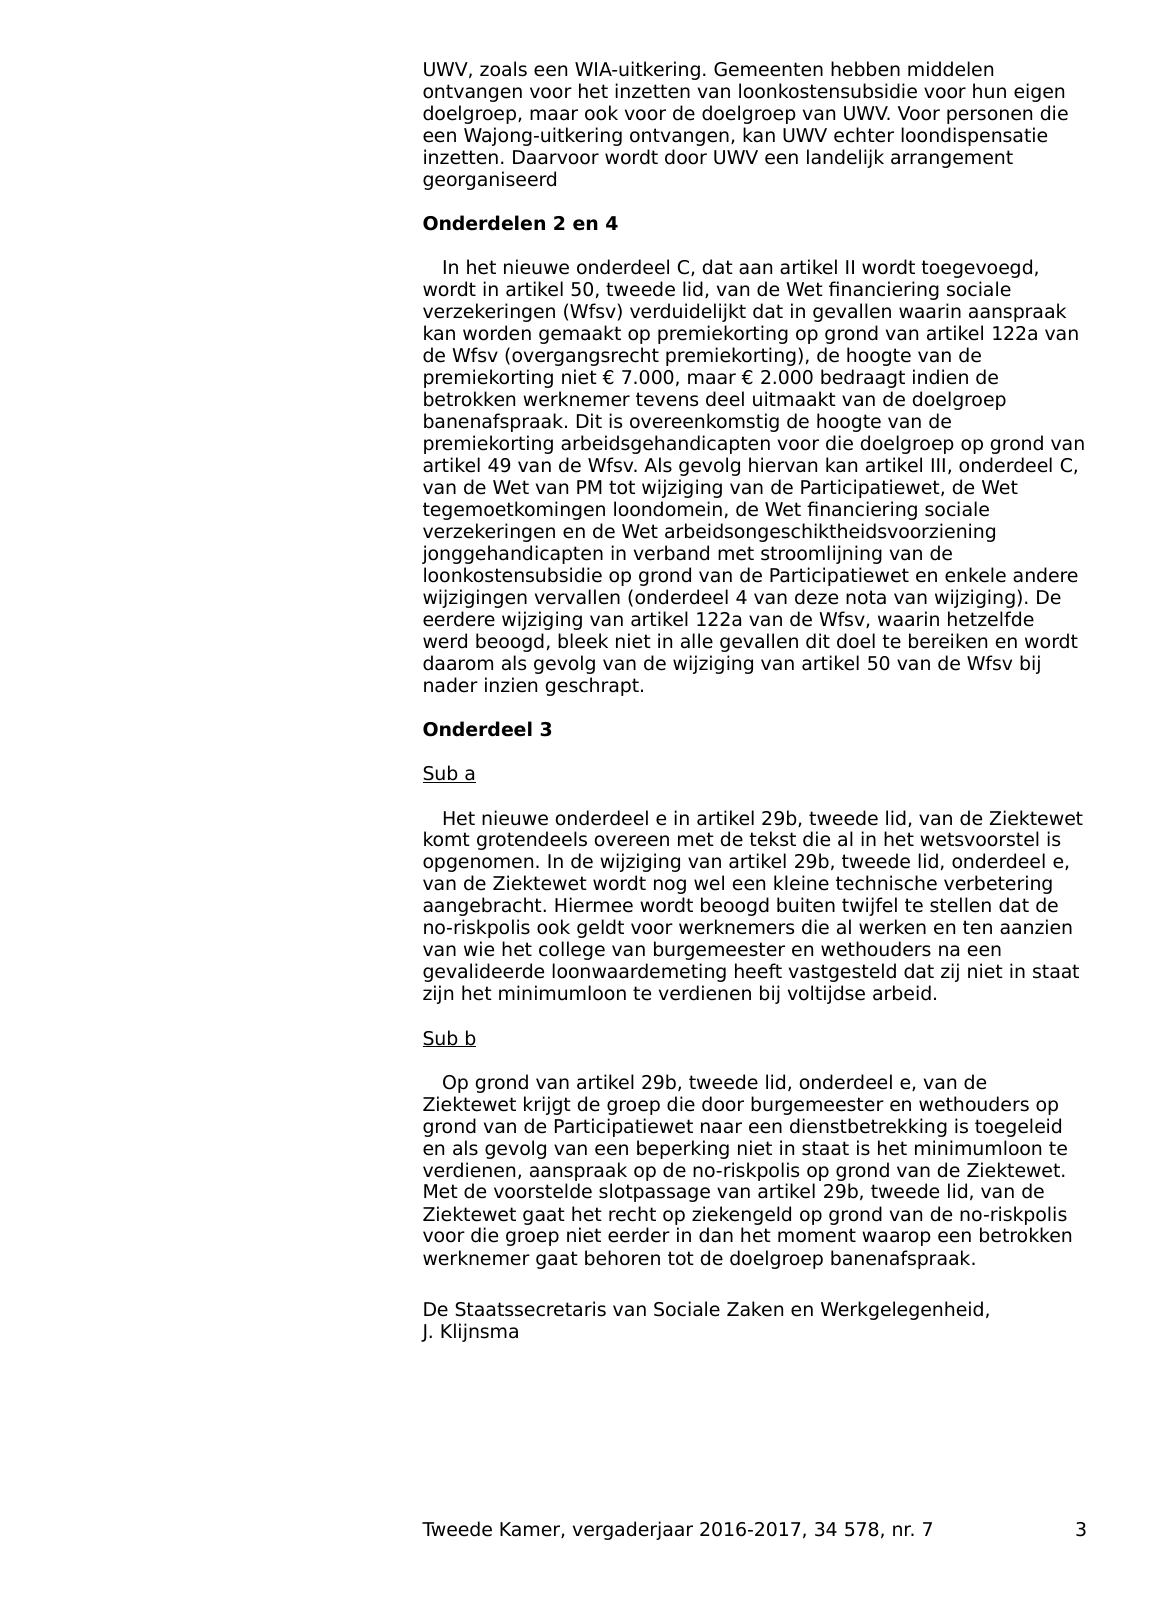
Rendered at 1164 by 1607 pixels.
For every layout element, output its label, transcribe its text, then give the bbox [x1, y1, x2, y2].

subtitle Sub b [422, 1027, 1087, 1049]
text Het nieuwe onderdeel e in artikel 29b, tweede lid, van de Ziektewet komt grotendeels overeen met de tekst die al in het wetsvoorstel is opgenomen. In de wijziging van artikel 29b, tweede lid, onderdeel e, van de Ziektewet wordt nog wel een kleine technische verbetering aangebracht. Hiermee wordt beoogd buiten twijfel te stellen dat de no-riskpolis ook geldt voor werknemers die al werken en ten aanzien van wie het college van burgemeester en wethouders na een gevalideerde loonwaardemeting heeft vastgesteld dat zij niet in staat zijn het minimumloon te verdienen bij voltijdse arbeid. [422, 807, 1087, 1005]
text UWV, zoals een WIA-uitkering. Gemeenten hebben middelen ontvangen voor het inzetten van loonkostensubsidie voor hun eigen doelgroep, maar ook voor de doelgroep van UWV. Voor personen die een Wajong-uitkering ontvangen, kan UWV echter loondispensatie inzetten. Daarvoor wordt door UWV een landelijk arrangement georganiseerd [422, 59, 1087, 191]
subtitle Onderdelen 2 en 4 [422, 213, 1087, 235]
subtitle Sub a [422, 763, 1087, 785]
subtitle Onderdeel 3 [422, 719, 1087, 741]
text De Staatssecretaris van Sociale Zaken en Werkgelegenheid, J. Klijnsma [422, 1299, 1087, 1343]
text In het nieuwe onderdeel C, dat aan artikel II wordt toegevoegd, wordt in artikel 50, tweede lid, van de Wet financiering sociale verzekeringen (Wfsv) verduidelijkt dat in gevallen waarin aanspraak kan worden gemaakt op premiekorting op grond van artikel 122a van de Wfsv (overgangsrecht premiekorting), de hoogte van de premiekorting niet € 7.000, maar € 2.000 bedraagt indien de betrokken werknemer tevens deel uitmaakt van de doelgroep banenafspraak. Dit is overeenkomstig de hoogte van de premiekorting arbeidsgehandicapten voor die doelgroep op grond van artikel 49 van de Wfsv. Als gevolg hiervan kan artikel III, onderdeel C, van de Wet van PM tot wijziging van de Participatiewet, de Wet tegemoetkomingen loondomein, de Wet financiering sociale verzekeringen en de Wet arbeidsongeschiktheidsvoorziening jonggehandicapten in verband met stroomlijning van de loonkostensubsidie op grond van de Participatiewet en enkele andere wijzigingen vervallen (onderdeel 4 van deze nota van wijziging). De eerdere wijziging van artikel 122a van de Wfsv, waarin hetzelfde werd beoogd, bleek niet in alle gevallen dit doel te bereiken en wordt daarom als gevolg van de wijziging van artikel 50 van de Wfsv bij nader inzien geschrapt. [422, 257, 1087, 697]
text Op grond van artikel 29b, tweede lid, onderdeel e, van de Ziektewet krijgt de groep die door burgemeester en wethouders op grond van de Participatiewet naar een dienstbetrekking is toegeleid en als gevolg van een beperking niet in staat is het minimumloon te verdienen, aanspraak op de no-riskpolis op grond van de Ziektewet. Met de voorstelde slotpassage van artikel 29b, tweede lid, van de Ziektewet gaat het recht op ziekengeld op grond van de no-riskpolis voor die groep niet eerder in dan het moment waarop een betrokken werknemer gaat behoren tot de doelgroep banenafspraak. [422, 1072, 1087, 1269]
